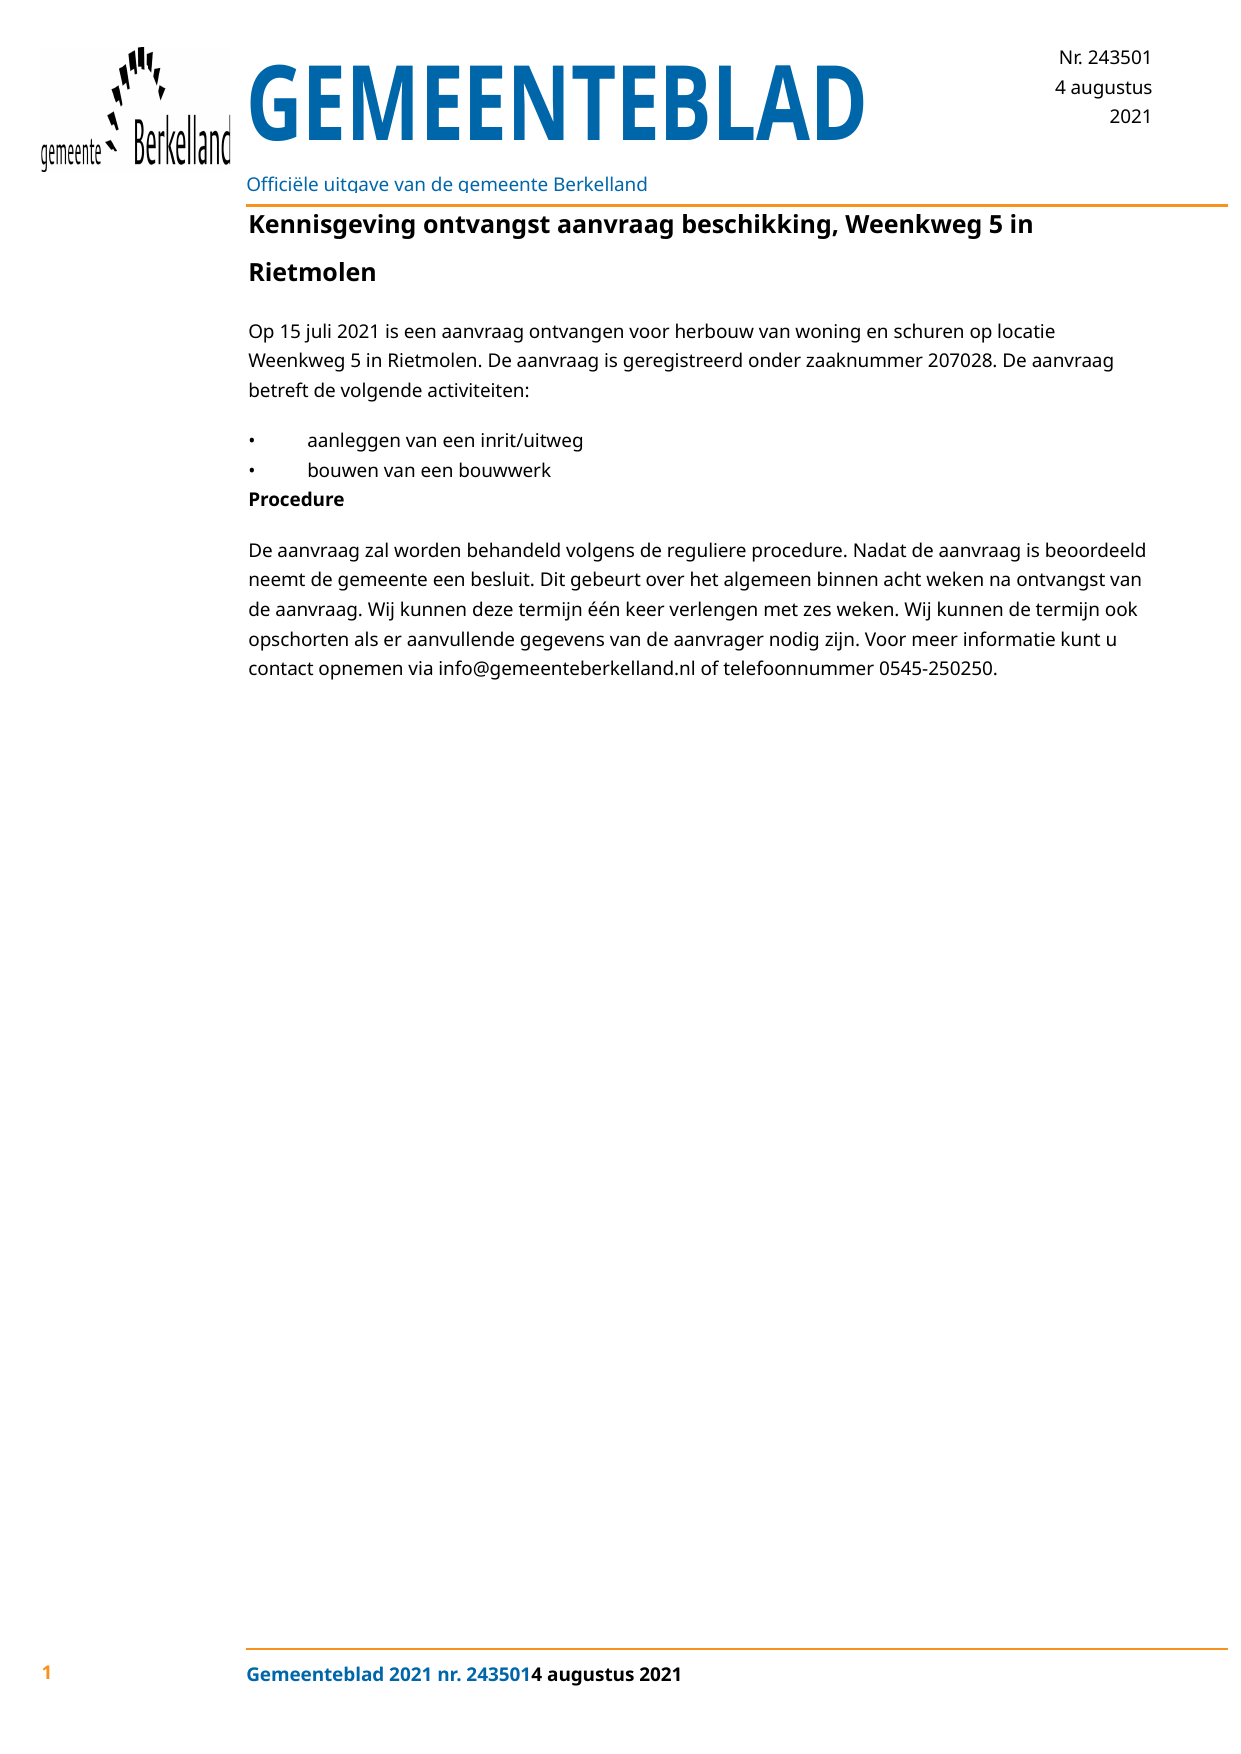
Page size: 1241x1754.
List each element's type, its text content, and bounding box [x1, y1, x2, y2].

text Kennisgeving ontvangst aanvraag beschikking, Weenkweg 5 in Rietmolen [248, 207, 1152, 288]
list bouwen van een bouwwerk [248, 457, 1152, 483]
text De aanvraag zal worden behandeld volgens de reguliere procedure. Nadat de aanvraag is beoordeeld neemt de gemeente een besluit. Dit gebeurt over het algemeen binnen acht weken na ontvangst van de aanvraag. Wij kunnen deze termijn één keer verlengen met zes weken. Wij kunnen de termijn ook opschorten als er aanvullende gegevens van de aanvrager nodig zijn. Voor meer informatie kunt u contact opnemen via info@gemeenteberkelland.nl of telefoonnummer 0545-250250. [248, 537, 1152, 681]
text Procedure [248, 487, 1152, 512]
text Op 15 juli 2021 is een aanvraag ontvangen voor herbouw van woning en schuren op locatie Weenkweg 5 in Rietmolen. De aanvraag is geregistreerd onder zaaknummer 207028. De aanvraag betreft de volgende activiteiten: [248, 318, 1152, 403]
list aanleggen van een inrit/uitweg [248, 427, 1152, 453]
picture [41, 47, 231, 172]
